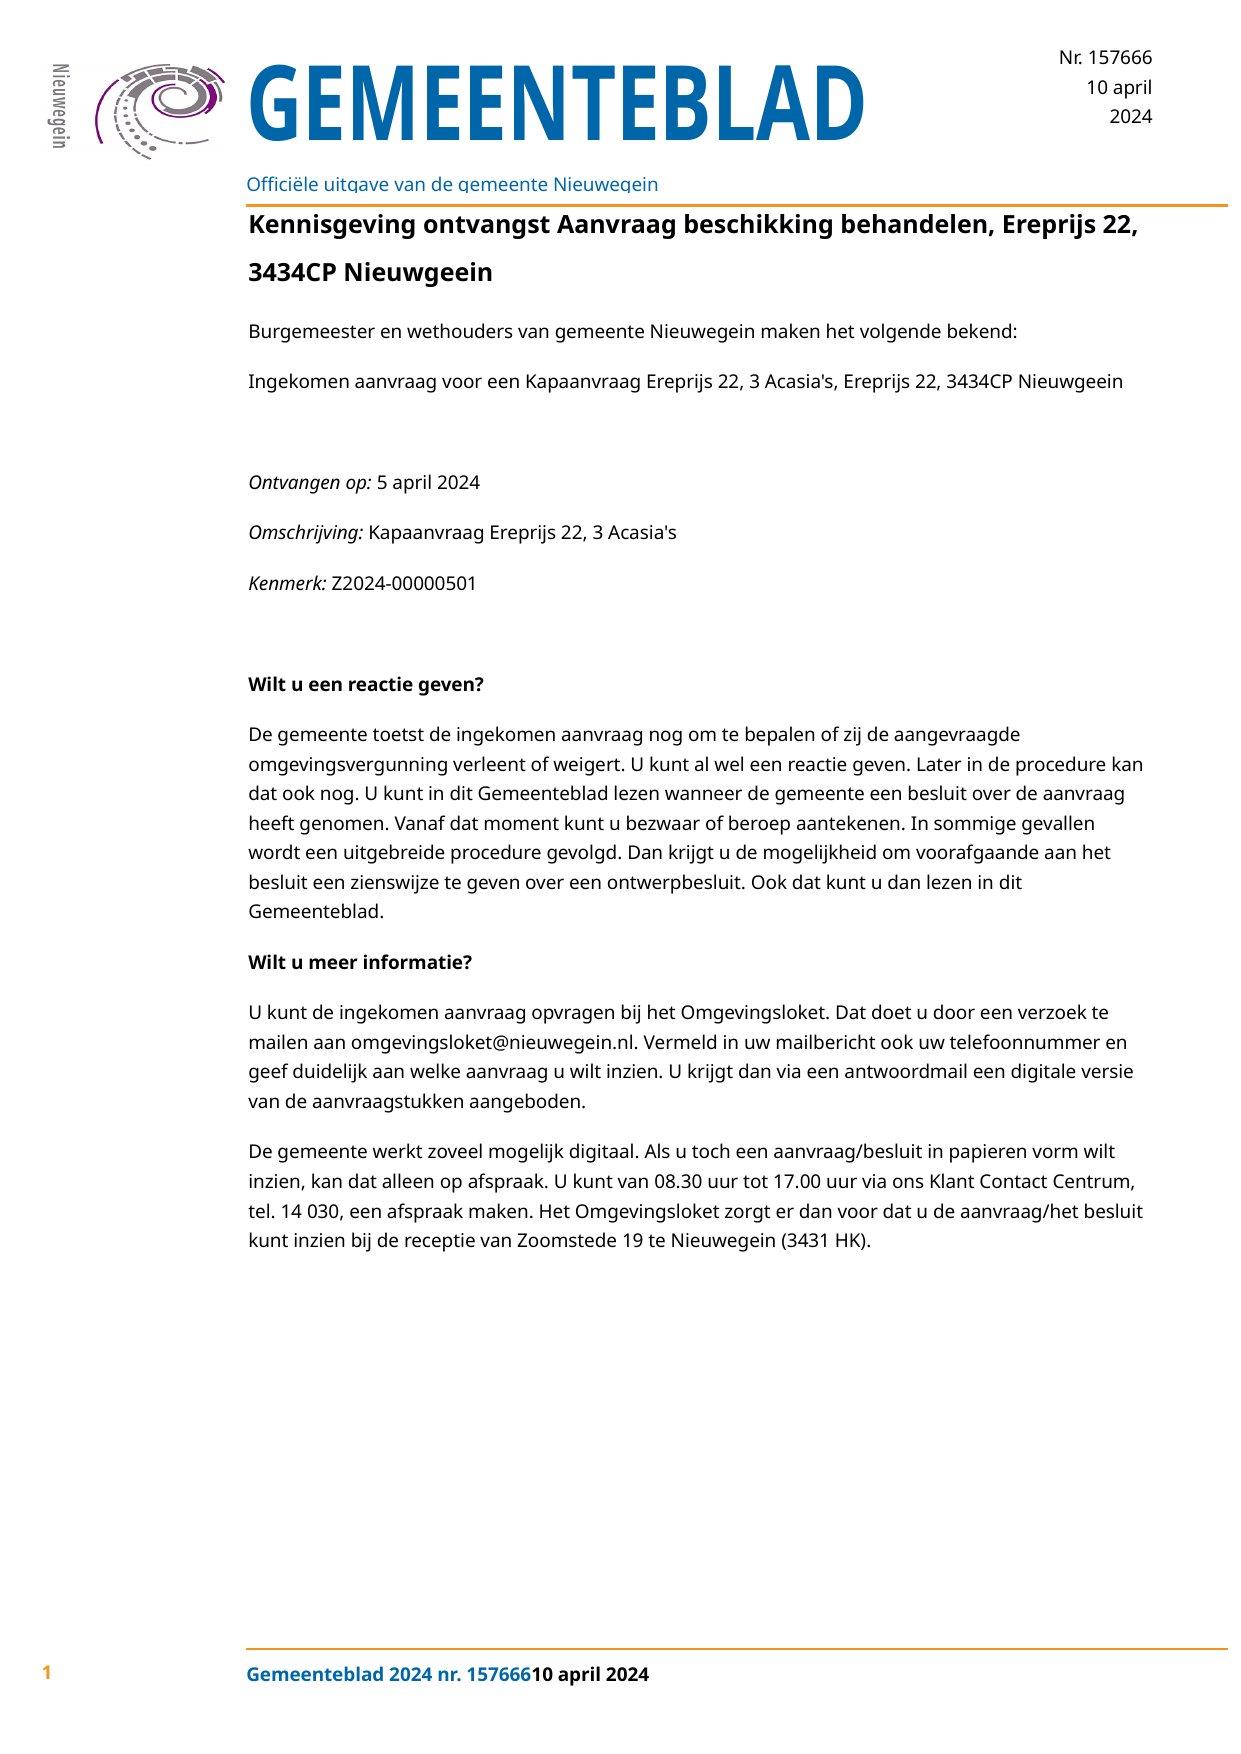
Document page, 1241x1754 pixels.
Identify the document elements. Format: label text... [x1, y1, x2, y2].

text Wilt u meer informatie? [248, 949, 1152, 975]
text Omschrijving: Kapaanvraag Ereprijs 22, 3 Acasia's [248, 519, 1152, 545]
text Ingekomen aanvraag voor een Kapaanvraag Ereprijs 22, 3 Acasia's, Ereprijs 22, 3434CP Nieuwgeein [248, 368, 1152, 394]
text Burgemeester en wethouders van gemeente Nieuwegein maken het volgende bekend: [248, 318, 1152, 344]
text Kenmerk: Z2024-00000501 [248, 570, 1152, 596]
text Wilt u een reactie geven? [248, 671, 1152, 697]
text De gemeente toetst de ingekomen aanvraag nog om te bepalen of zij de aangevraagde omgevingsvergunning verleent of weigert. U kunt al wel een reactie geven. Later in de procedure kan dat ook nog. U kunt in dit Gemeenteblad lezen wanneer de gemeente een besluit over de aanvraag heeft genomen. Vanaf dat moment kunt u bezwaar of beroep aantekenen. In sommige gevallen wordt een uitgebreide procedure gevolgd. Dan krijgt u de mogelijkheid om voorafgaande aan het besluit een zienswijze te geven over een ontwerpbesluit. Ook dat kunt u dan lezen in dit Gemeenteblad. [248, 721, 1152, 924]
text De gemeente werkt zoveel mogelijk digitaal. Als u toch een aanvraag/besluit in papieren vorm wilt inzien, kan dat alleen op afspraak. U kunt van 08.30 uur tot 17.00 uur via ons Klant Contact Centrum, tel. 14 030, een afspraak maken. Het Omgevingsloket zorgt er dan voor dat u de aanvraag/het besluit kunt inzien bij de receptie van Zoomstede 19 te Nieuwegein (3431 HK). [248, 1139, 1152, 1253]
text Kennisgeving ontvangst Aanvraag beschikking behandelen, Ereprijs 22, 3434CP Nieuwgeein [248, 207, 1152, 288]
text Ontvangen op: 5 april 2024 [248, 469, 1152, 495]
text U kunt de ingekomen aanvraag opvragen bij het Omgevingsloket. Dat doet u door een verzoek te mailen aan omgevingsloket@nieuwegein.nl. Vermeld in uw mailbericht ook uw telefoonnummer en geef duidelijk aan welke aanvraag u wilt inzien. U krijgt dan via een antwoordmail een digitale versie van de aanvraagstukken aangeboden. [248, 999, 1152, 1114]
picture [41, 47, 231, 172]
